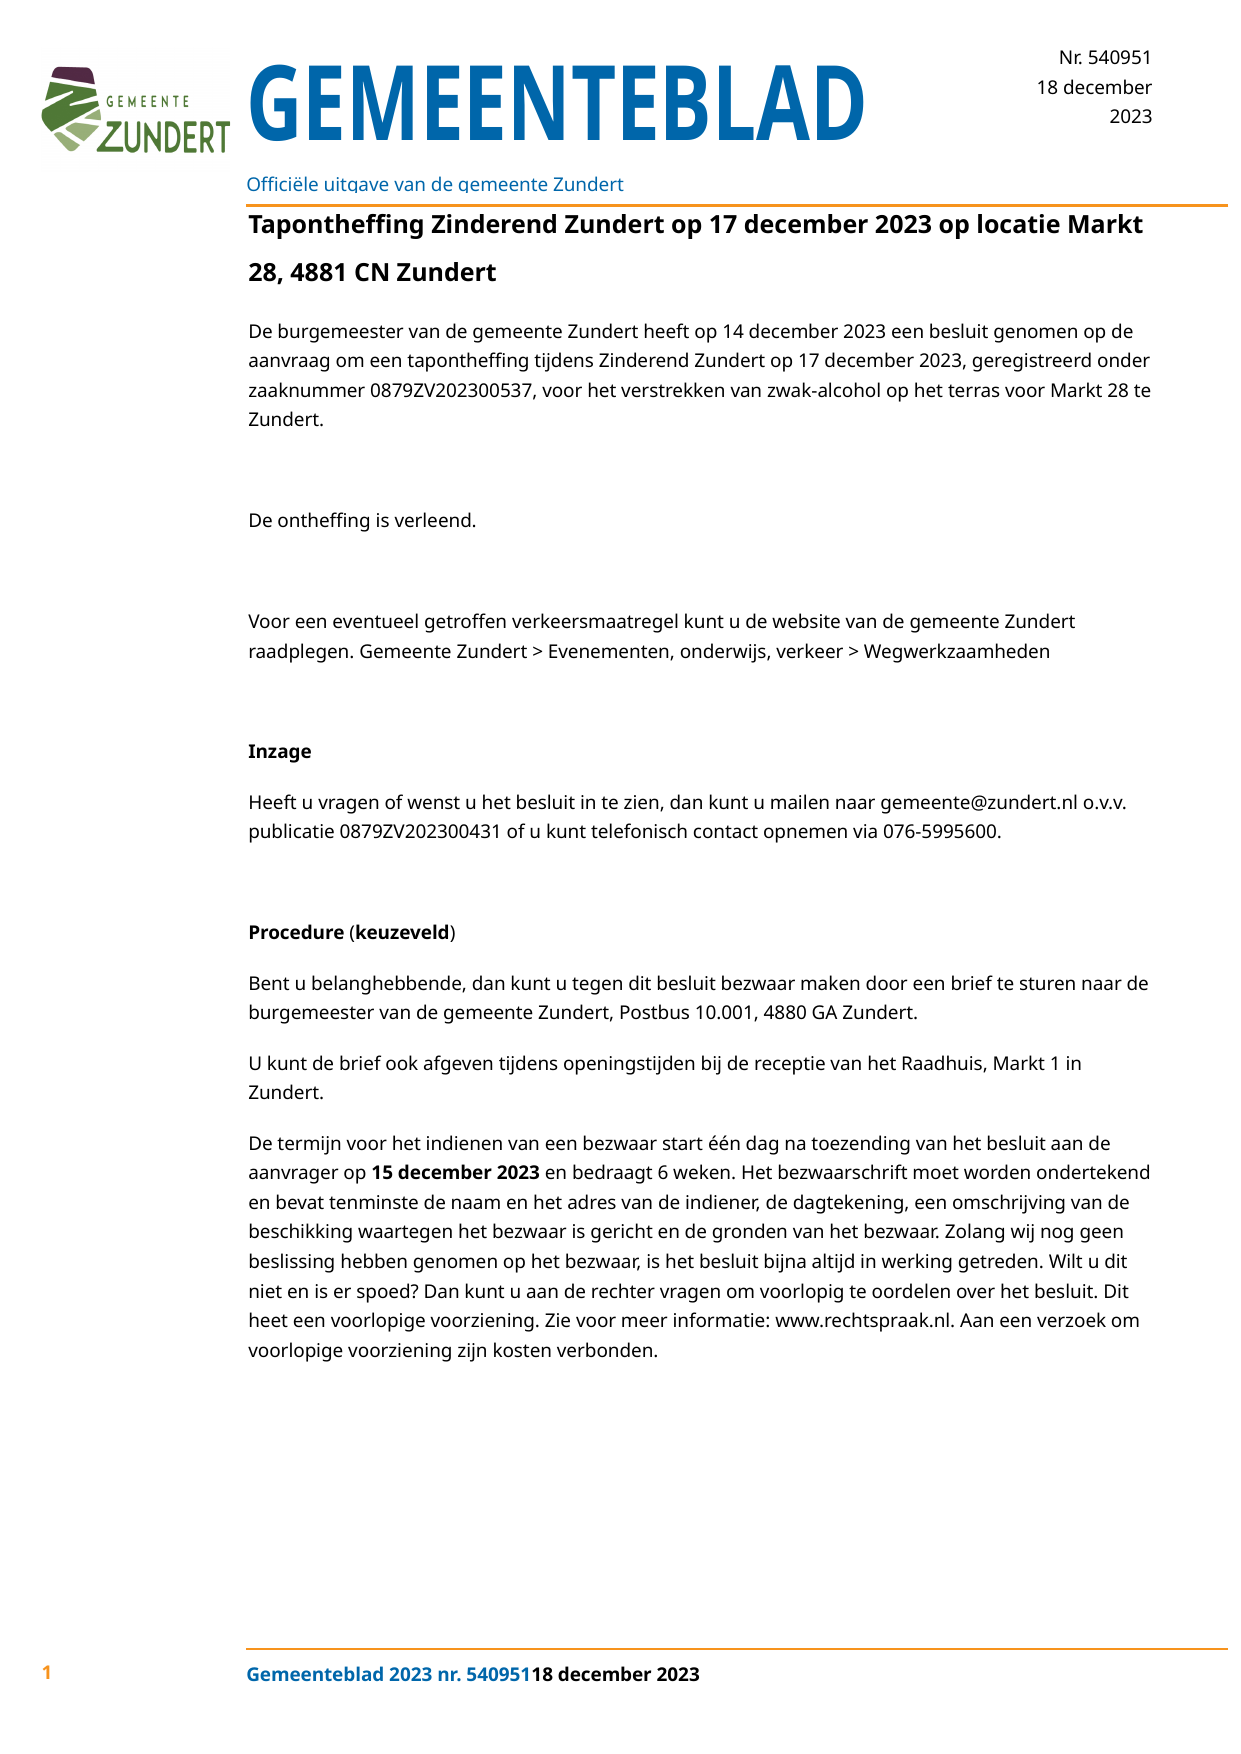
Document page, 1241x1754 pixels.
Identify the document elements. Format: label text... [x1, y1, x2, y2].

text De ontheffing is verleend. [248, 507, 1152, 533]
text Procedure (keuzeveld) [248, 919, 1152, 945]
text Tapontheffing Zinderend Zundert op 17 december 2023 op locatie Markt 28, 4881 CN Zundert [248, 207, 1152, 288]
text De termijn voor het indienen van een bezwaar start één dag na toezending van het besluit aan de aanvrager op 15 december 2023 en bedraagt 6 weken. Het bezwaarschrift moet worden ondertekend en bevat tenminste de naam en het adres van de indiener, de dagtekening, een omschrijving van de beschikking waartegen het bezwaar is gericht en de gronden van het bezwaar. Zolang wij nog geen beslissing hebben genomen op het bezwaar, is het besluit bijna altijd in werking getreden. Wilt u dit niet en is er spoed? Dan kunt u aan de rechter vragen om voorlopig te oordelen over het besluit. Dit heet een voorlopige voorziening. Zie voor meer informatie: www.rechtspraak.nl. Aan een verzoek om voorlopige voorziening zijn kosten verbonden. [248, 1130, 1152, 1363]
text U kunt de brief ook afgeven tijdens openingstijden bij de receptie van het Raadhuis, Markt 1 in Zundert. [248, 1050, 1152, 1105]
text Voor een eventueel getroffen verkeersmaatregel kunt u de website van de gemeente Zundert raadplegen. Gemeente Zundert > Evenementen, onderwijs, verkeer > Wegwerkzaamheden [248, 608, 1152, 664]
text Heeft u vragen of wenst u het besluit in te zien, dan kunt u mailen naar gemeente@zundert.nl o.v.v. publicatie 0879ZV202300431 of u kunt telefonisch contact opnemen via 076-5995600. [248, 789, 1152, 844]
text De burgemeester van de gemeente Zundert heeft op 14 december 2023 een besluit genomen op de aanvraag om een tapontheffing tijdens Zinderend Zundert op 17 december 2023, geregistreerd onder zaaknummer 0879ZV202300537, voor het verstrekken van zwak-alcohol op het terras voor Markt 28 te Zundert. [248, 318, 1152, 432]
text Bent u belanghebbende, dan kunt u tegen dit besluit bezwaar maken door een brief te sturen naar de burgemeester van de gemeente Zundert, Postbus 10.001, 4880 GA Zundert. [248, 970, 1152, 1025]
picture [41, 47, 231, 172]
text Inzage [248, 739, 1152, 764]
